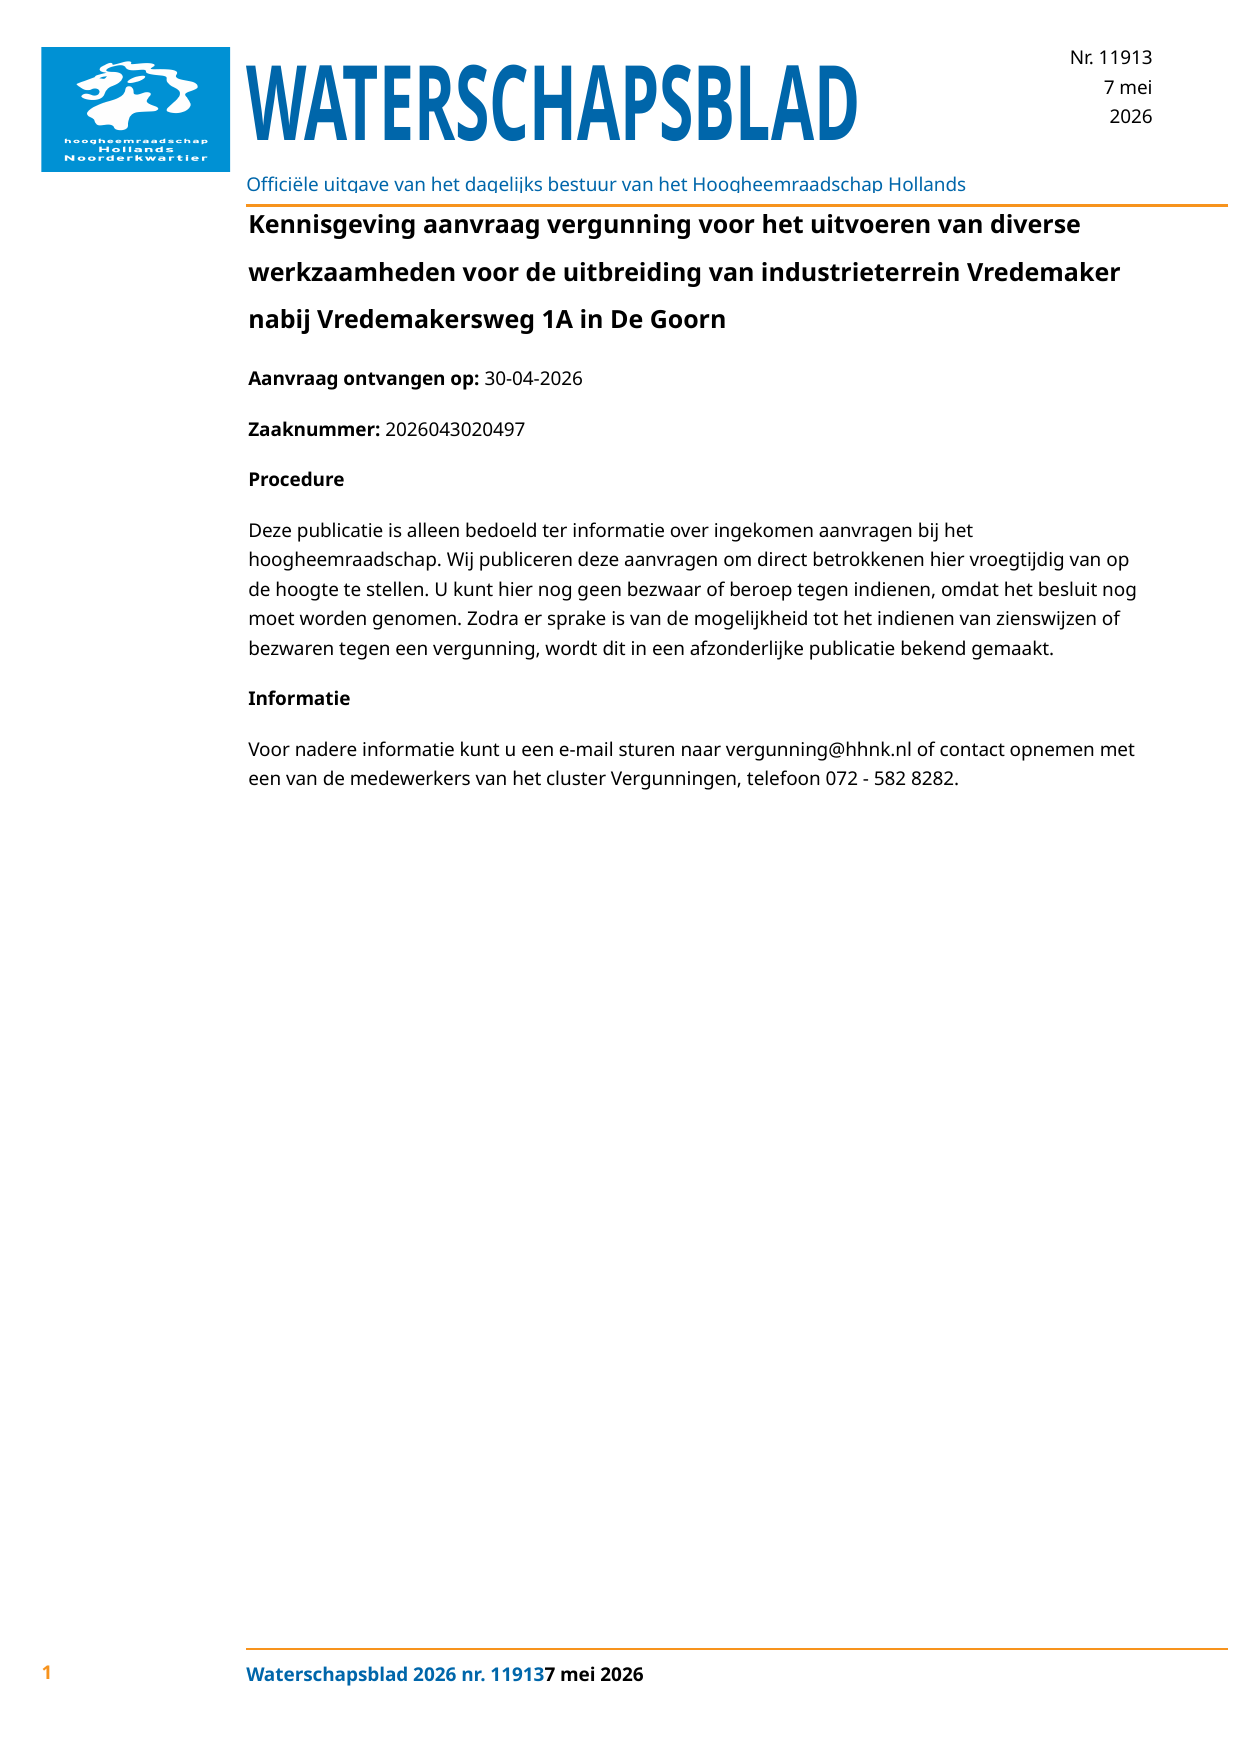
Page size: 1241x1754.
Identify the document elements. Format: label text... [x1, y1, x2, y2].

picture [88, 87, 157, 130]
text Zaaknummer: 2026043020497 [248, 416, 1152, 442]
text Voor nadere informatie kunt u een e-mail sturen naar vergunning@hhnk.nl of contact opnemen met een van de medewerkers van het cluster Vergunningen, telefoon 072 - 582 8282. [248, 736, 1152, 791]
text Aanvraag ontvangen op: 30-04-2026 [248, 366, 1152, 391]
picture [78, 64, 122, 99]
picture [129, 76, 144, 82]
text Deze publicatie is alleen bedoeld ter informatie over ingekomen aanvragen bij het hoogheemraadschap. Wij publiceren deze aanvragen om direct betrokkenen hier vroegtijdig van op de hoogte te stellen. U kunt hier nog geen bezwaar of beroep tegen indienen, omdat het besluit nog moet worden genomen. Zodra er sprake is van de mogelijkheid tot het indienen van zienswijzen of bezwaren tegen een vergunning, wordt dit in een afzonderlijke publicatie bekend gemaakt. [248, 517, 1152, 661]
text Procedure [248, 466, 1152, 492]
picture [118, 62, 197, 112]
text Informatie [248, 686, 1152, 711]
text Kennisgeving aanvraag vergunning voor het uitvoeren van diverse werkzaamheden voor de uitbreiding van industrieterrein Vredemaker nabij Vredemakersweg 1A in De Goorn [248, 207, 1152, 336]
